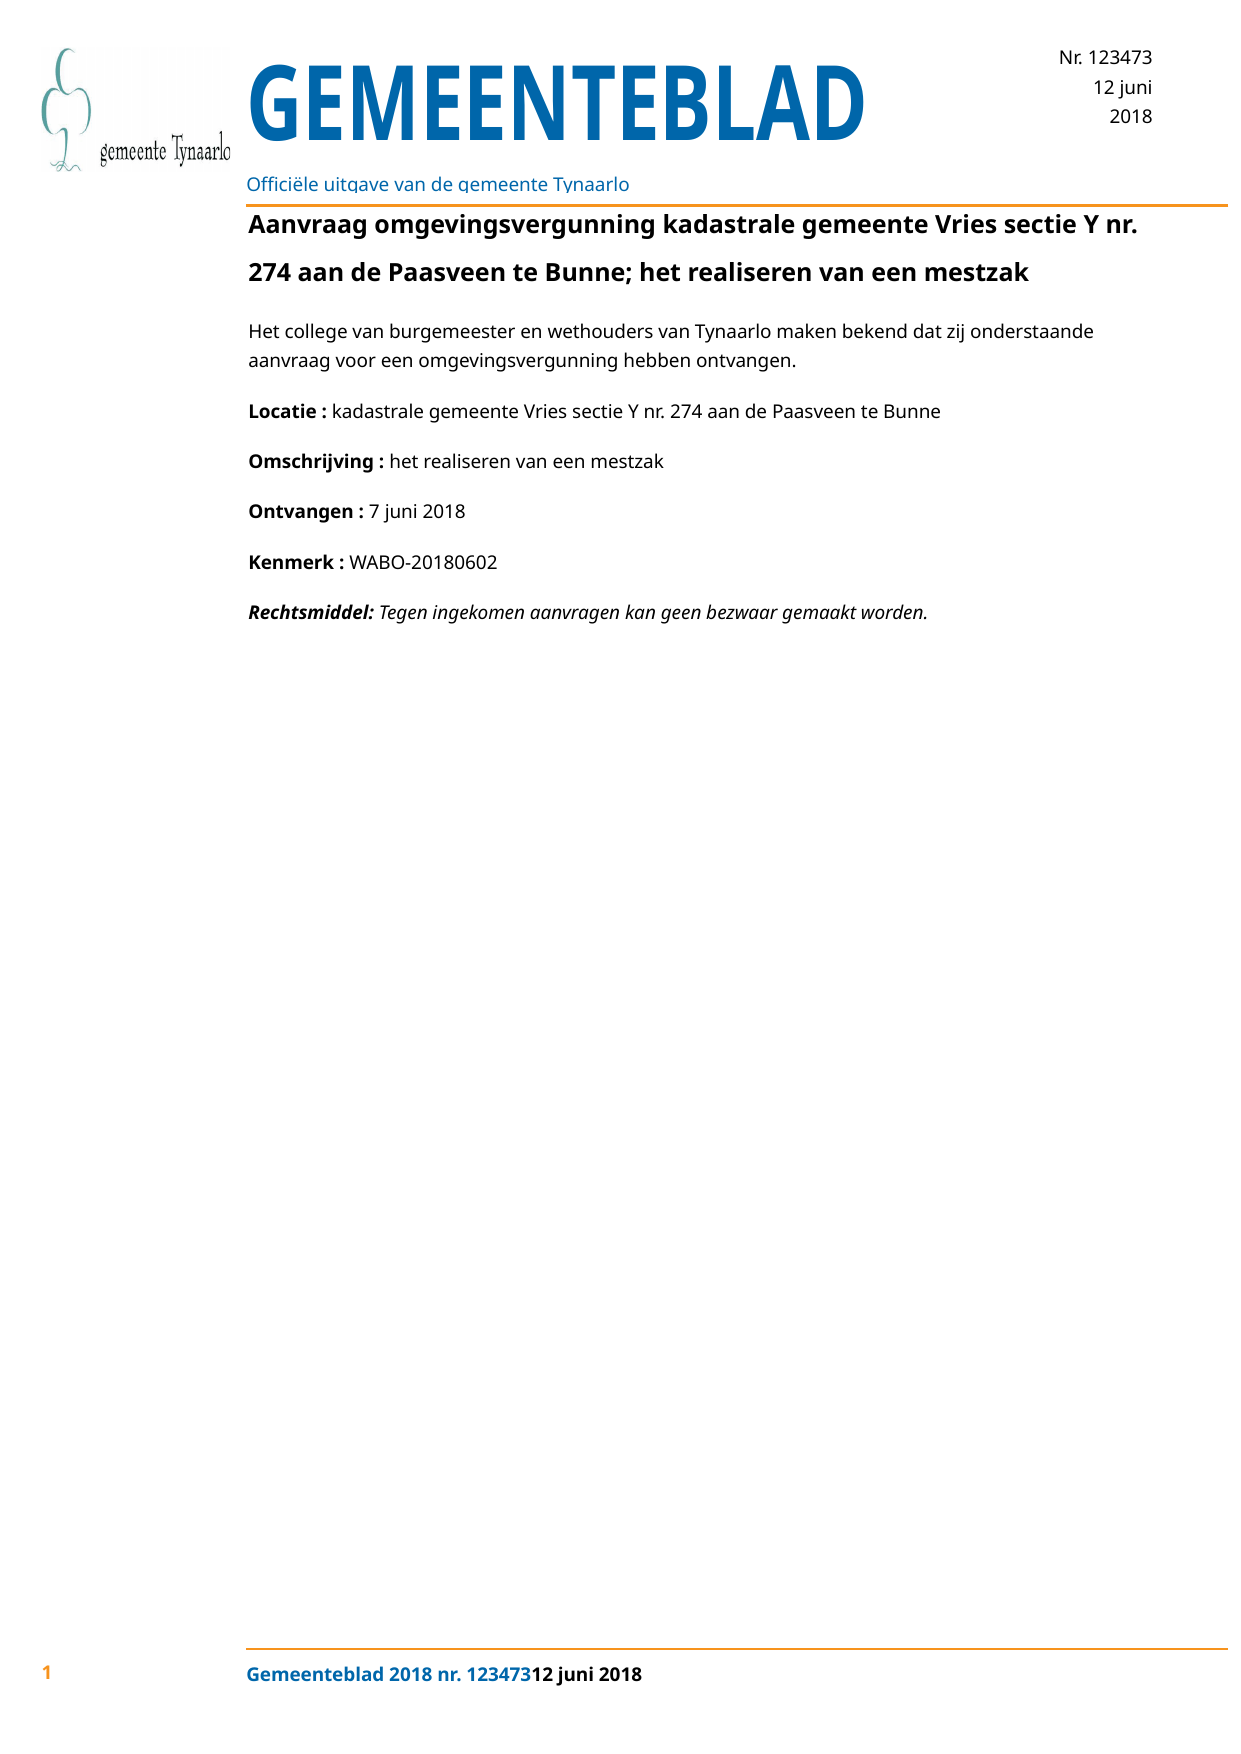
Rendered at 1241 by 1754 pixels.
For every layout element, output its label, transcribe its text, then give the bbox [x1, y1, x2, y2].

text Het college van burgemeester en wethouders van Tynaarlo maken bekend dat zij onderstaande aanvraag voor een omgevingsvergunning hebben ontvangen. [248, 318, 1152, 373]
text Omschrijving : het realiseren van een mestzak [248, 448, 1152, 474]
text Locatie : kadastrale gemeente Vries sectie Y nr. 274 aan de Paasveen te Bunne [248, 398, 1152, 424]
text Aanvraag omgevingsvergunning kadastrale gemeente Vries sectie Y nr. 274 aan de Paasveen te Bunne; het realiseren van een mestzak [248, 207, 1152, 288]
text Ontvangen : 7 juni 2018 [248, 499, 1152, 524]
picture [41, 47, 231, 172]
text Kenmerk : WABO-20180602 [248, 549, 1152, 575]
text Rechtsmiddel: Tegen ingekomen aanvragen kan geen bezwaar gemaakt worden. [248, 599, 1152, 625]
